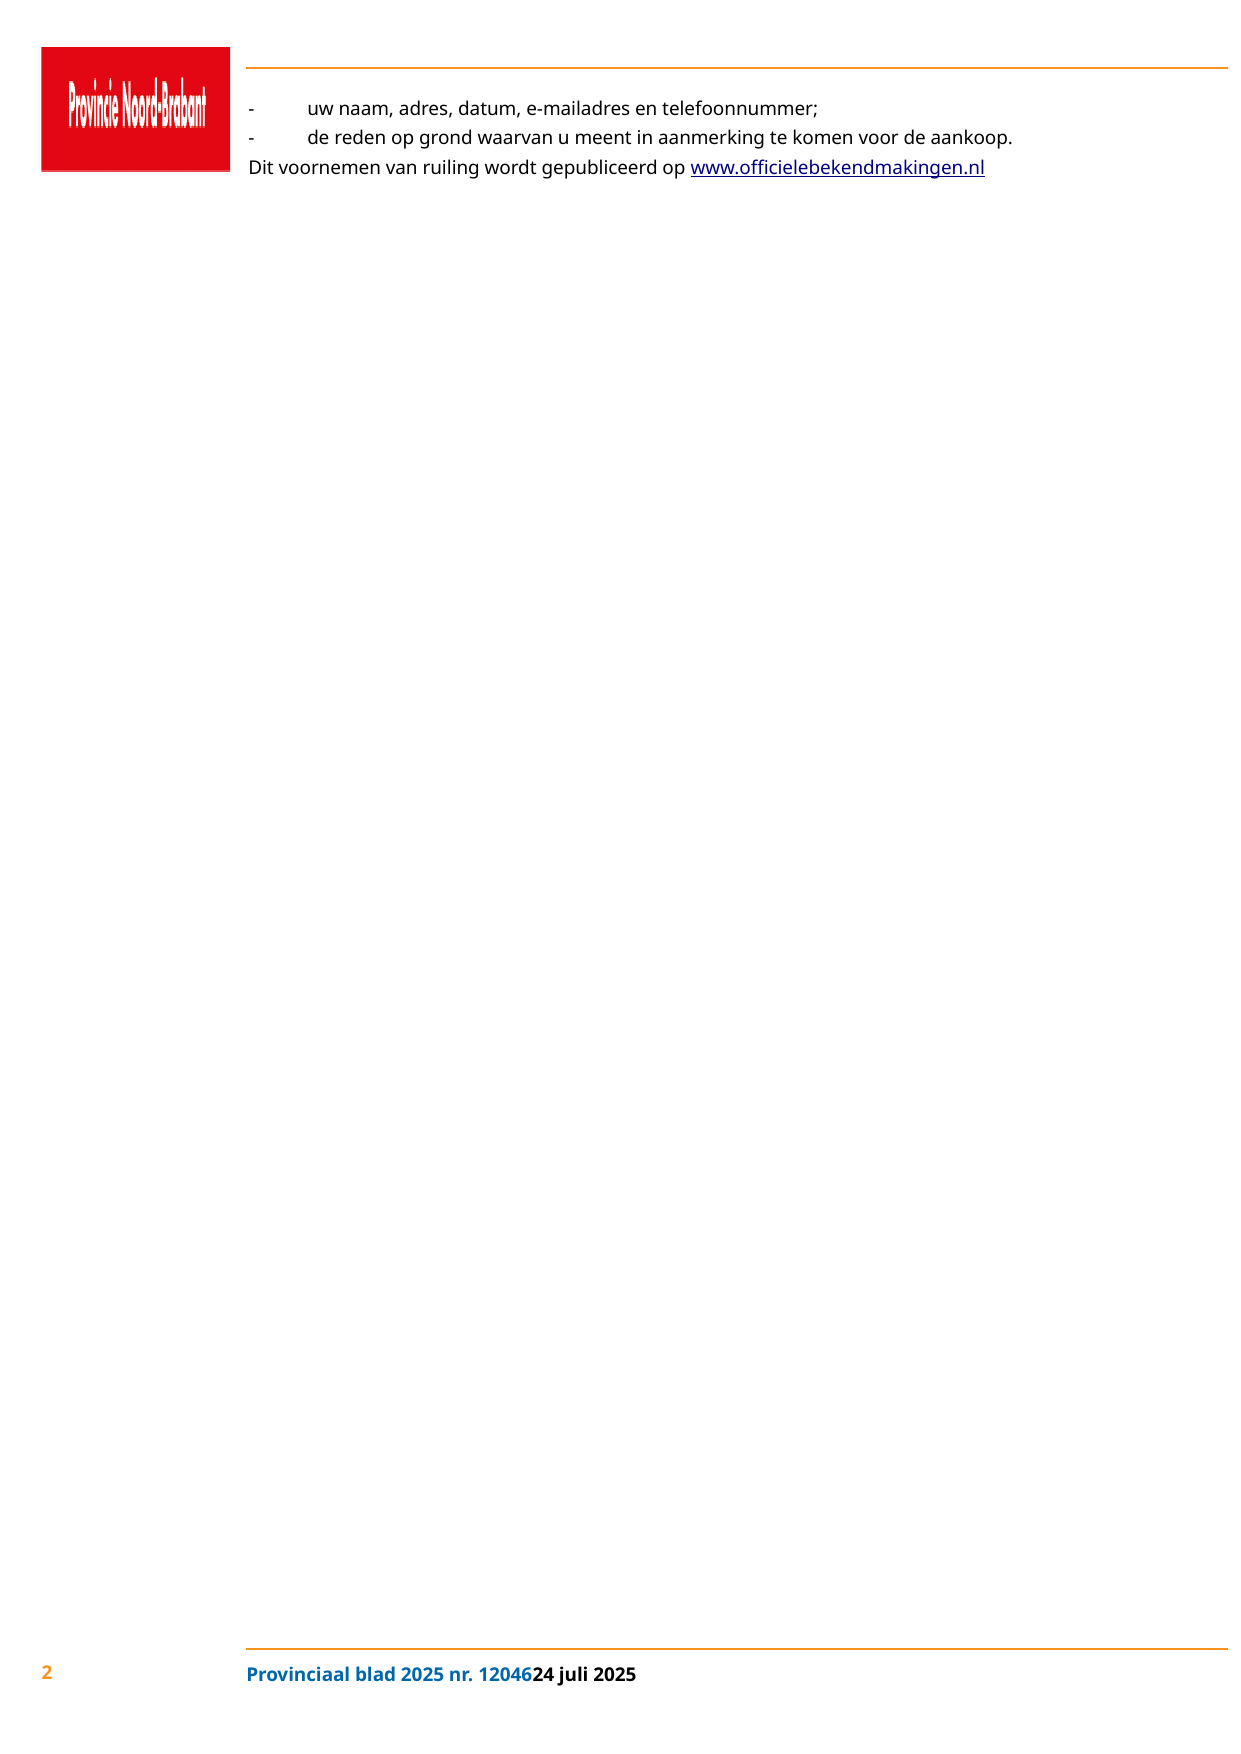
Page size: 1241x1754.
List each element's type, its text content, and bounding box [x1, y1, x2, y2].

list de reden op grond waarvan u meent in aanmerking te komen voor de aankoop. [248, 124, 1152, 150]
list uw naam, adres, datum, e-mailadres en telefoonnummer; [248, 95, 1152, 121]
picture [41, 47, 231, 172]
text Dit voornemen van ruiling wordt gepubliceerd op www.officielebekendmakingen.nl [248, 154, 1152, 180]
